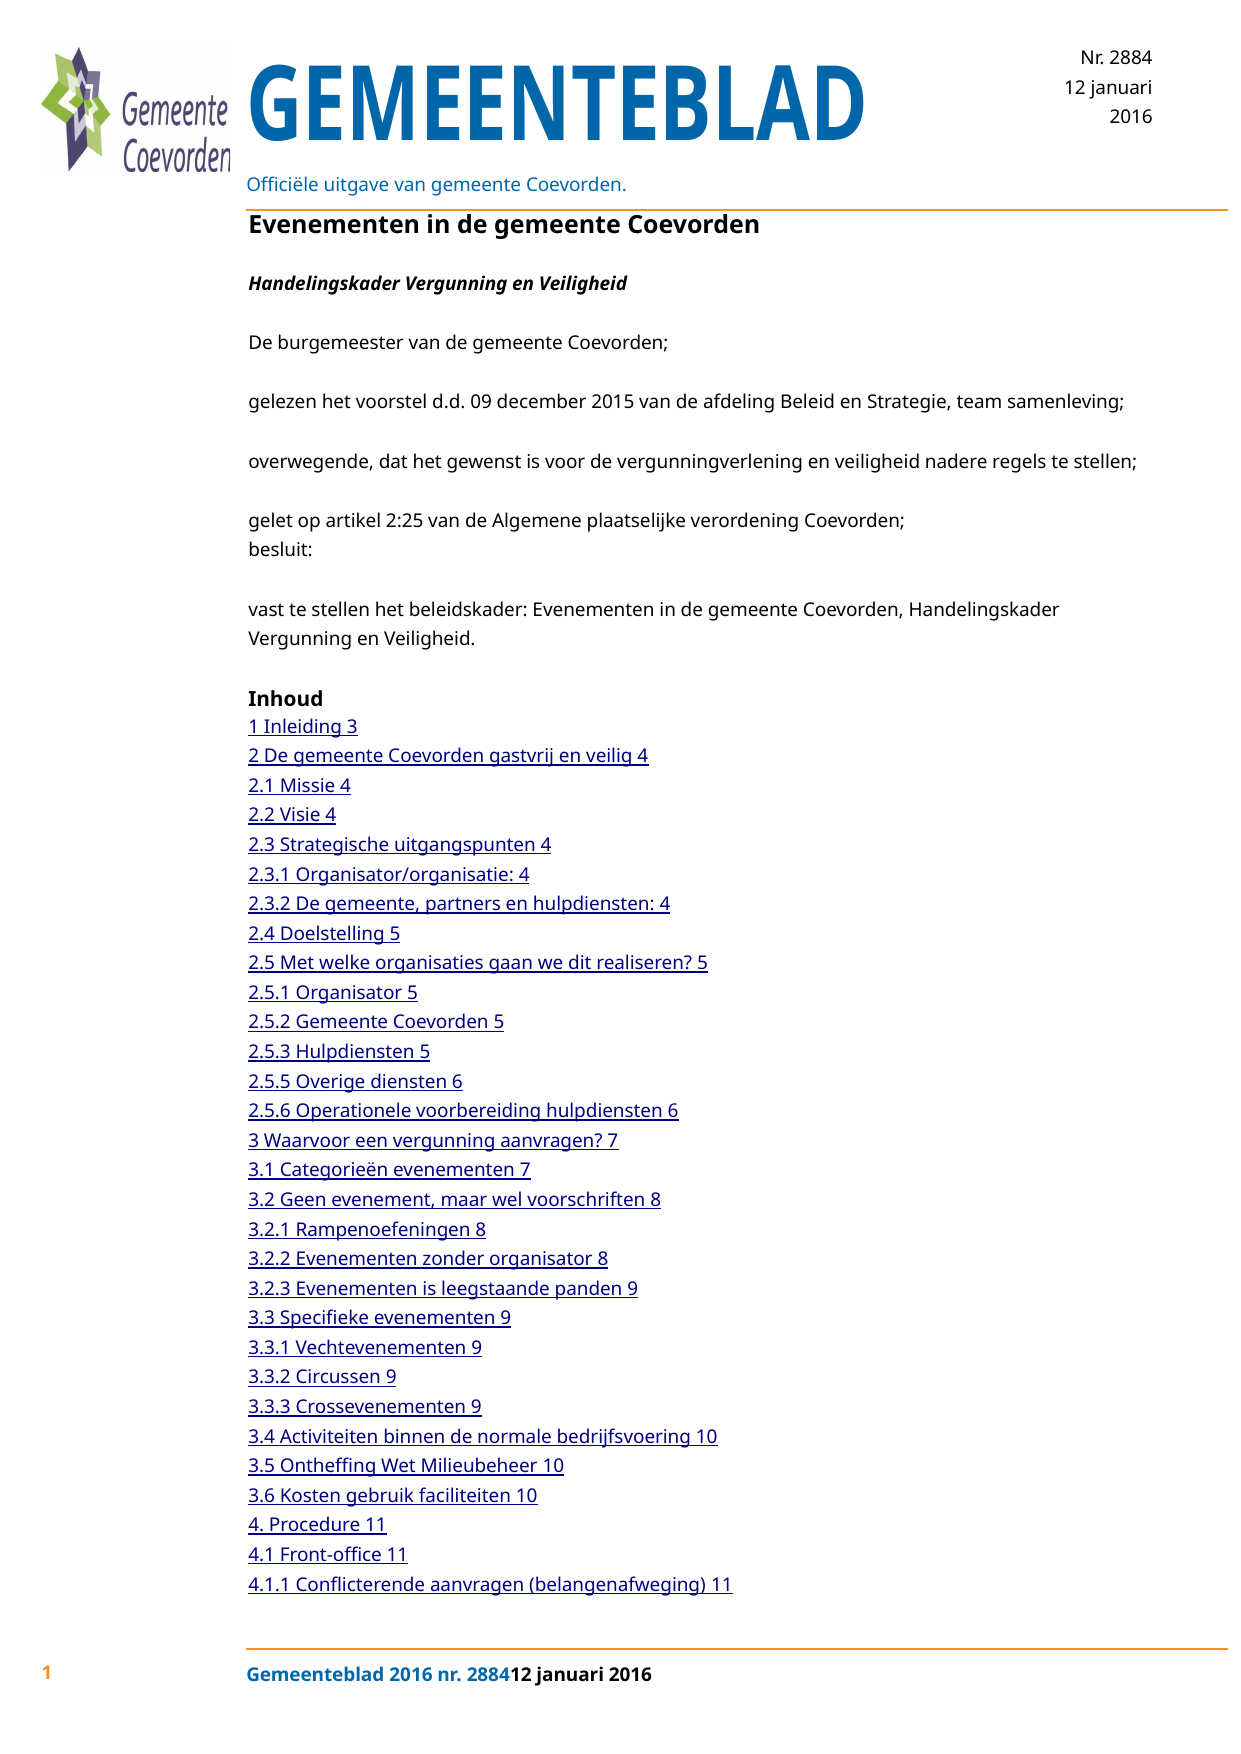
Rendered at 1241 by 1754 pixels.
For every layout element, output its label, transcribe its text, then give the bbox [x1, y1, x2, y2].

text 3.3 Specifieke evenementen 9 [248, 1304, 1152, 1330]
text 3.2.1 Rampenoefeningen 8 [248, 1216, 1152, 1242]
text 1 Inleiding 3 [248, 713, 1152, 739]
text gelet op artikel 2:25 van de Algemene plaatselijke verordening Coevorden; [248, 507, 1152, 533]
text 2.5.1 Organisator 5 [248, 979, 1152, 1005]
text 3.1 Categorieën evenementen 7 [248, 1157, 1152, 1182]
text 3.3.3 Crossevenementen 9 [248, 1393, 1152, 1419]
text 3.3.2 Circussen 9 [248, 1364, 1152, 1389]
text 2.2 Visie 4 [248, 802, 1152, 827]
text De burgemeester van de gemeente Coevorden; [248, 329, 1152, 355]
text 3.2.2 Evenementen zonder organisator 8 [248, 1245, 1152, 1271]
text Inhoud [248, 684, 1152, 713]
text 2.4 Doelstelling 5 [248, 920, 1152, 946]
text 2.3 Strategische uitgangspunten 4 [248, 831, 1152, 857]
text 2.5.3 Hulpdiensten 5 [248, 1038, 1152, 1064]
text 3.5 Ontheffing Wet Milieubeheer 10 [248, 1452, 1152, 1478]
text 3.4 Activiteiten binnen de normale bedrijfsvoering 10 [248, 1423, 1152, 1449]
text overwegende, dat het gewenst is voor de vergunningverlening en veiligheid nadere regels te stellen; [248, 448, 1152, 473]
text 2.5 Met welke organisaties gaan we dit realiseren? 5 [248, 949, 1152, 975]
text Evenementen in de gemeente Coevorden [248, 211, 1152, 241]
text 2.5.6 Operationele voorbereiding hulpdiensten 6 [248, 1097, 1152, 1123]
picture [41, 47, 231, 172]
text 2.5.5 Overige diensten 6 [248, 1068, 1152, 1094]
text 2.5.2 Gemeente Coevorden 5 [248, 1009, 1152, 1034]
text besluit: [248, 537, 1152, 562]
text 4. Procedure 11 [248, 1512, 1152, 1537]
text Handelingskader Vergunning en Veiligheid [248, 270, 1152, 296]
text 4.1.1 Conflicterende aanvragen (belangenafweging) 11 [248, 1571, 1152, 1597]
text 3.2.3 Evenementen is leegstaande panden 9 [248, 1275, 1152, 1301]
text 3.6 Kosten gebruik faciliteiten 10 [248, 1482, 1152, 1508]
text 2 De gemeente Coevorden gastvrij en veilig 4 [248, 742, 1152, 768]
text 3.2 Geen evenement, maar wel voorschriften 8 [248, 1186, 1152, 1212]
text gelezen het voorstel d.d. 09 december 2015 van de afdeling Beleid en Strategie, team samenleving; [248, 389, 1152, 414]
text 2.3.2 De gemeente, partners en hulpdiensten: 4 [248, 890, 1152, 916]
text 4.1 Front-office 11 [248, 1541, 1152, 1567]
text 3 Waarvoor een vergunning aanvragen? 7 [248, 1127, 1152, 1153]
text 2.3.1 Organisator/organisatie: 4 [248, 861, 1152, 887]
text vast te stellen het beleidskader: Evenementen in de gemeente Coevorden, Handelingskader Vergunning en Veiligheid. [248, 596, 1152, 651]
text 2.1 Missie 4 [248, 772, 1152, 798]
text 3.3.1 Vechtevenementen 9 [248, 1334, 1152, 1360]
